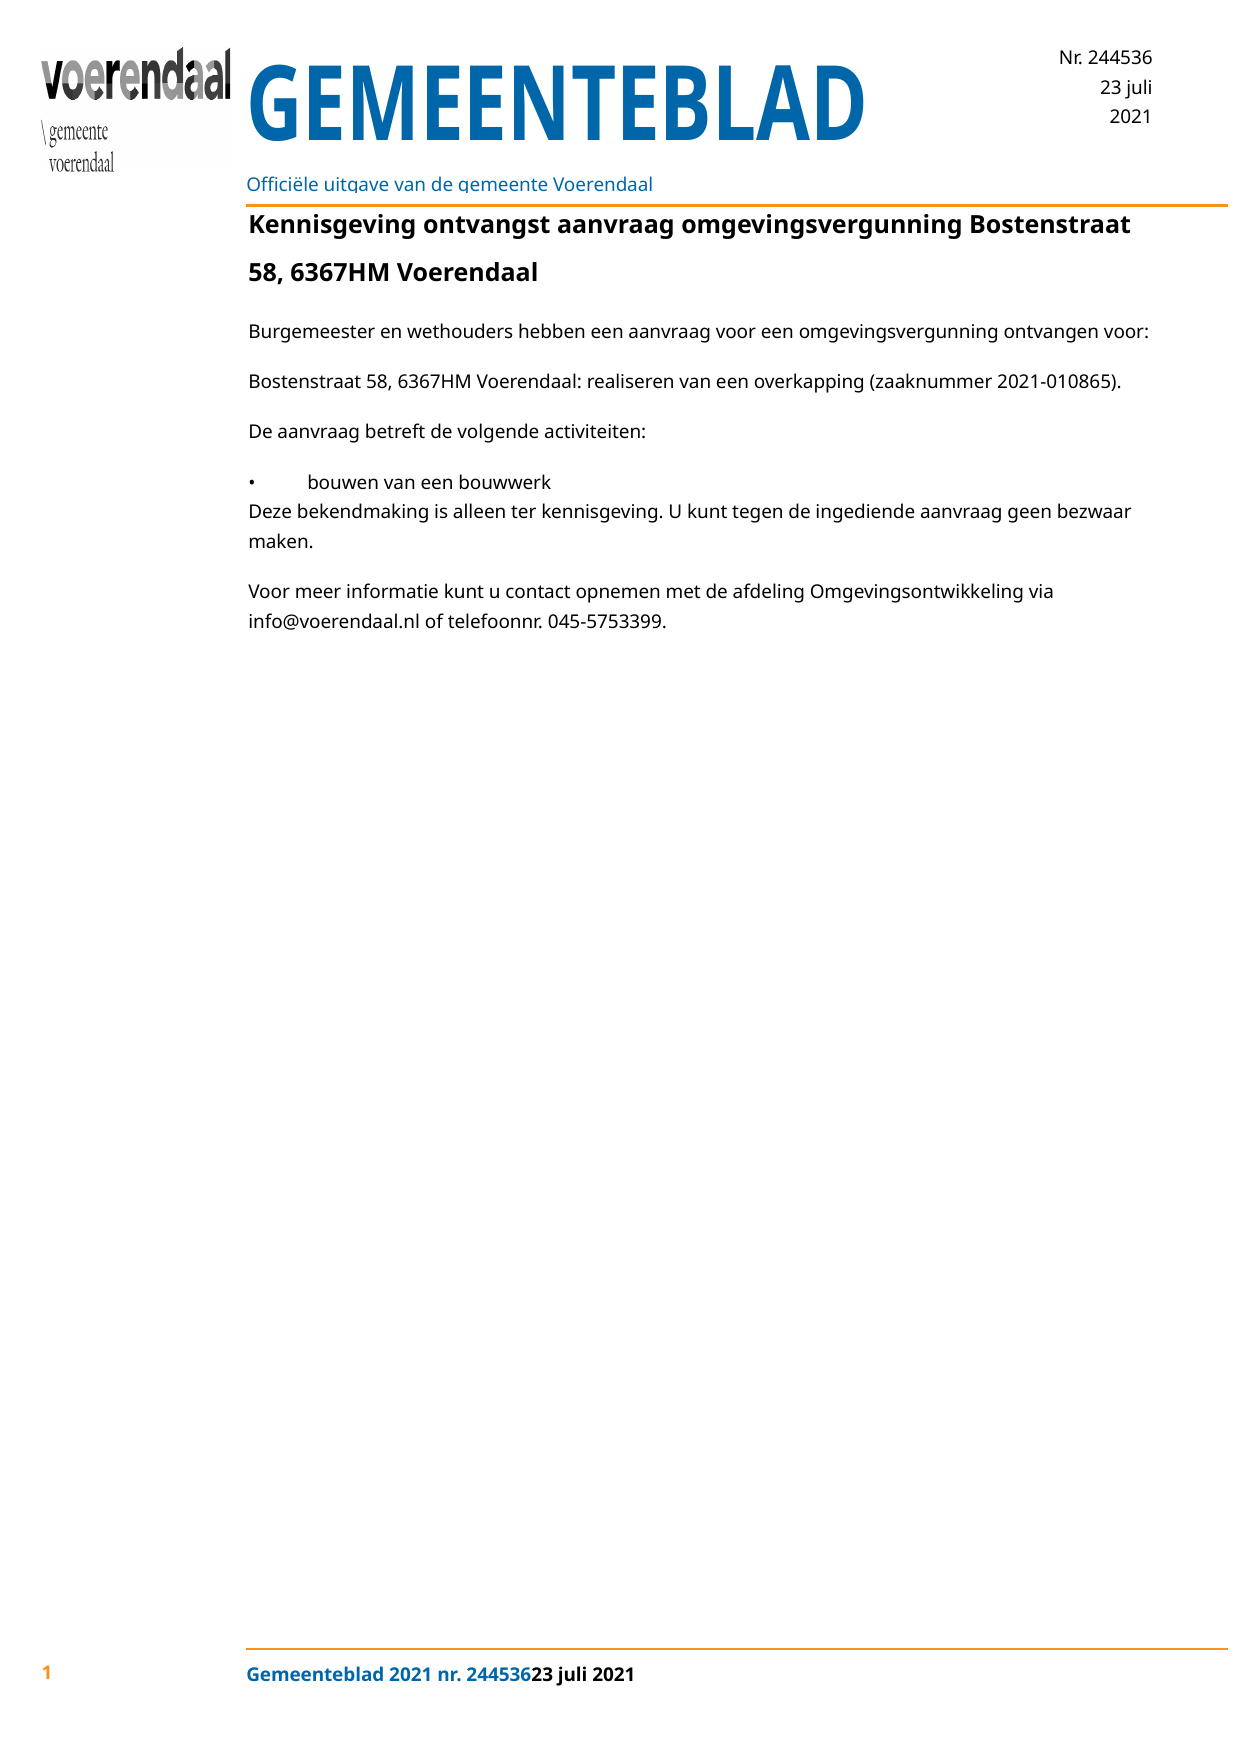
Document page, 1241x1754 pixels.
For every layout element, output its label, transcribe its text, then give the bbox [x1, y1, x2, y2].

text Bostenstraat 58, 6367HM Voerendaal: realiseren van een overkapping (zaaknummer 2021-010865). [248, 368, 1152, 394]
text Deze bekendmaking is alleen ter kennisgeving. U kunt tegen de ingediende aanvraag geen bezwaar maken. [248, 499, 1152, 554]
list bouwen van een bouwwerk [248, 469, 1152, 495]
text Burgemeester en wethouders hebben een aanvraag voor een omgevingsvergunning ontvangen voor: [248, 318, 1152, 344]
text Kennisgeving ontvangst aanvraag omgevingsvergunning Bostenstraat 58, 6367HM Voerendaal [248, 207, 1152, 288]
text De aanvraag betreft de volgende activiteiten: [248, 419, 1152, 444]
text Voor meer informatie kunt u contact opnemen met de afdeling Omgevingsontwikkeling via info@voerendaal.nl of telefoonnr. 045-5753399. [248, 579, 1152, 634]
picture [41, 47, 231, 172]
